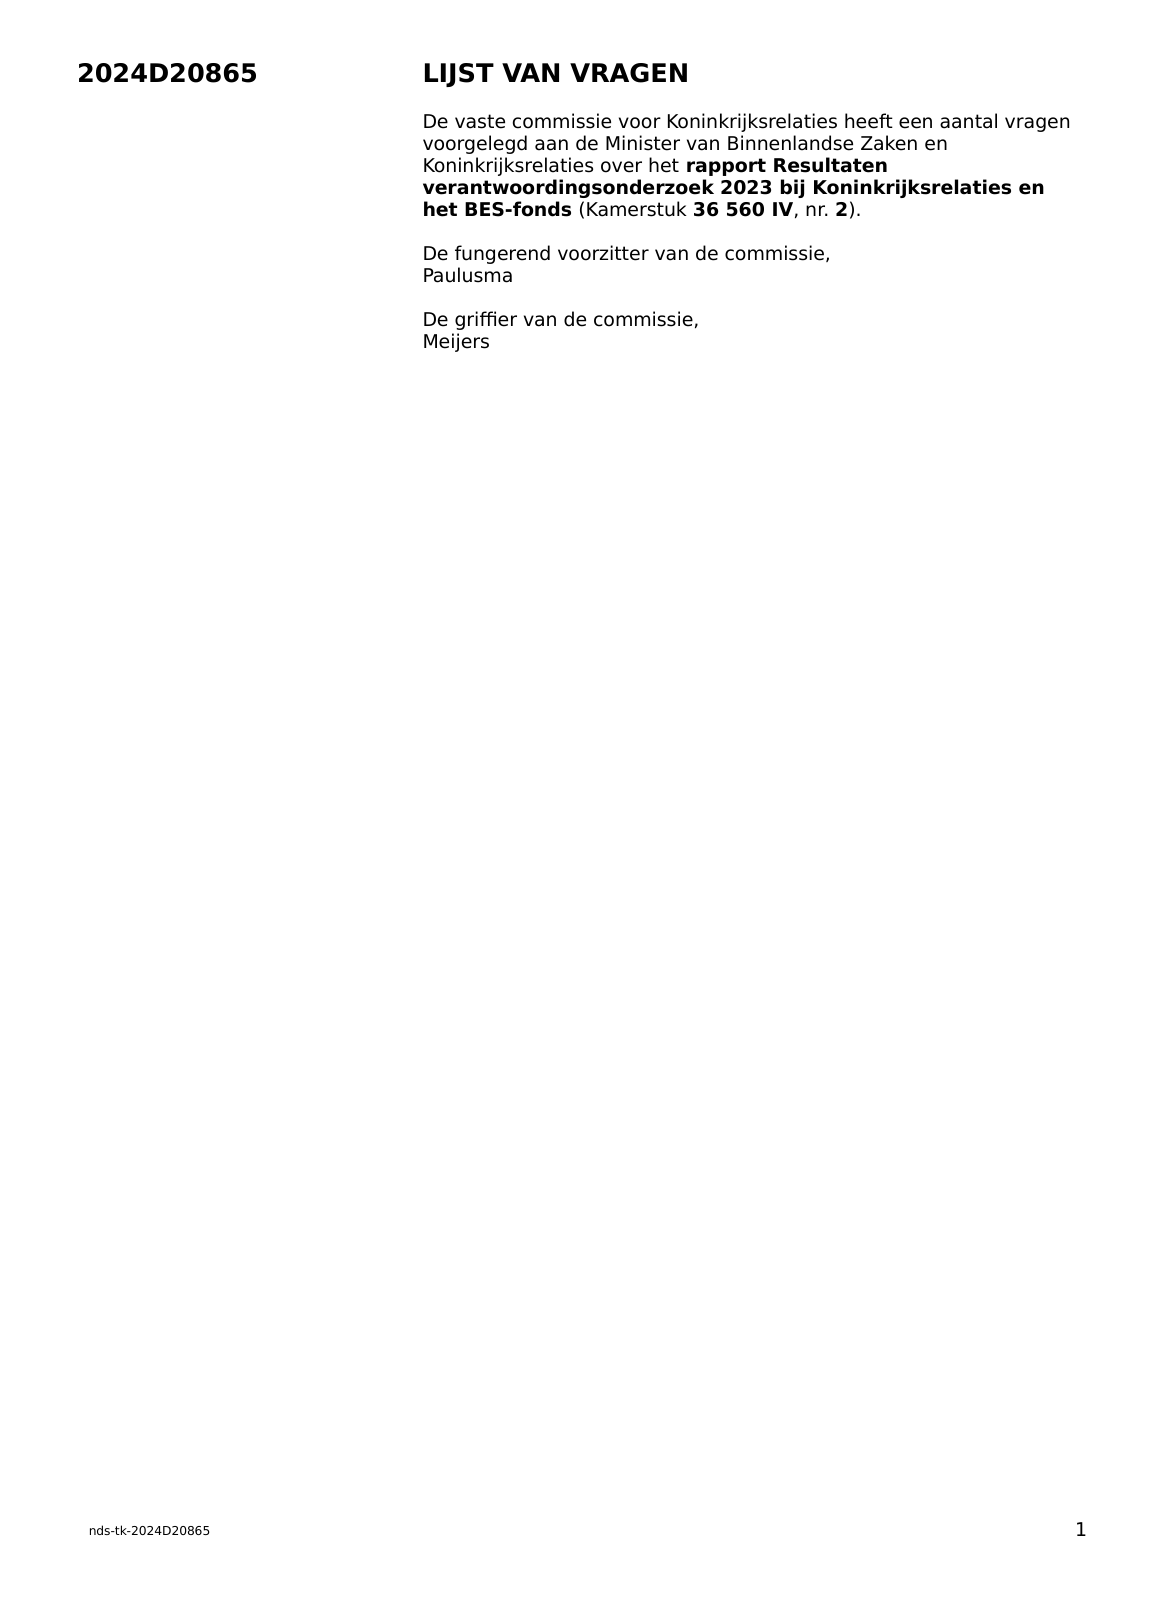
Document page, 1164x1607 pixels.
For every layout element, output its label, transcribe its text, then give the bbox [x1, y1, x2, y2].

text De fungerend voorzitter van de commissie, [422, 243, 1087, 265]
text De griffier van de commissie, [422, 309, 1087, 331]
text De vaste commissie voor Koninkrijksrelaties heeft een aantal vragen voorgelegd aan de Minister van Binnenlandse Zaken en Koninkrijksrelaties over het rapport Resultaten verantwoordingsonderzoek 2023 bij Koninkrijksrelaties en het BES-fonds (Kamerstuk 36 560 IV, nr. 2). [422, 111, 1087, 221]
text Meijers [422, 331, 1087, 353]
text Paulusma [422, 265, 1087, 287]
text nds-tk-2024D20865 [88, 1524, 323, 1538]
text 2024D20865 LIJST VAN VRAGEN [77, 59, 1087, 89]
